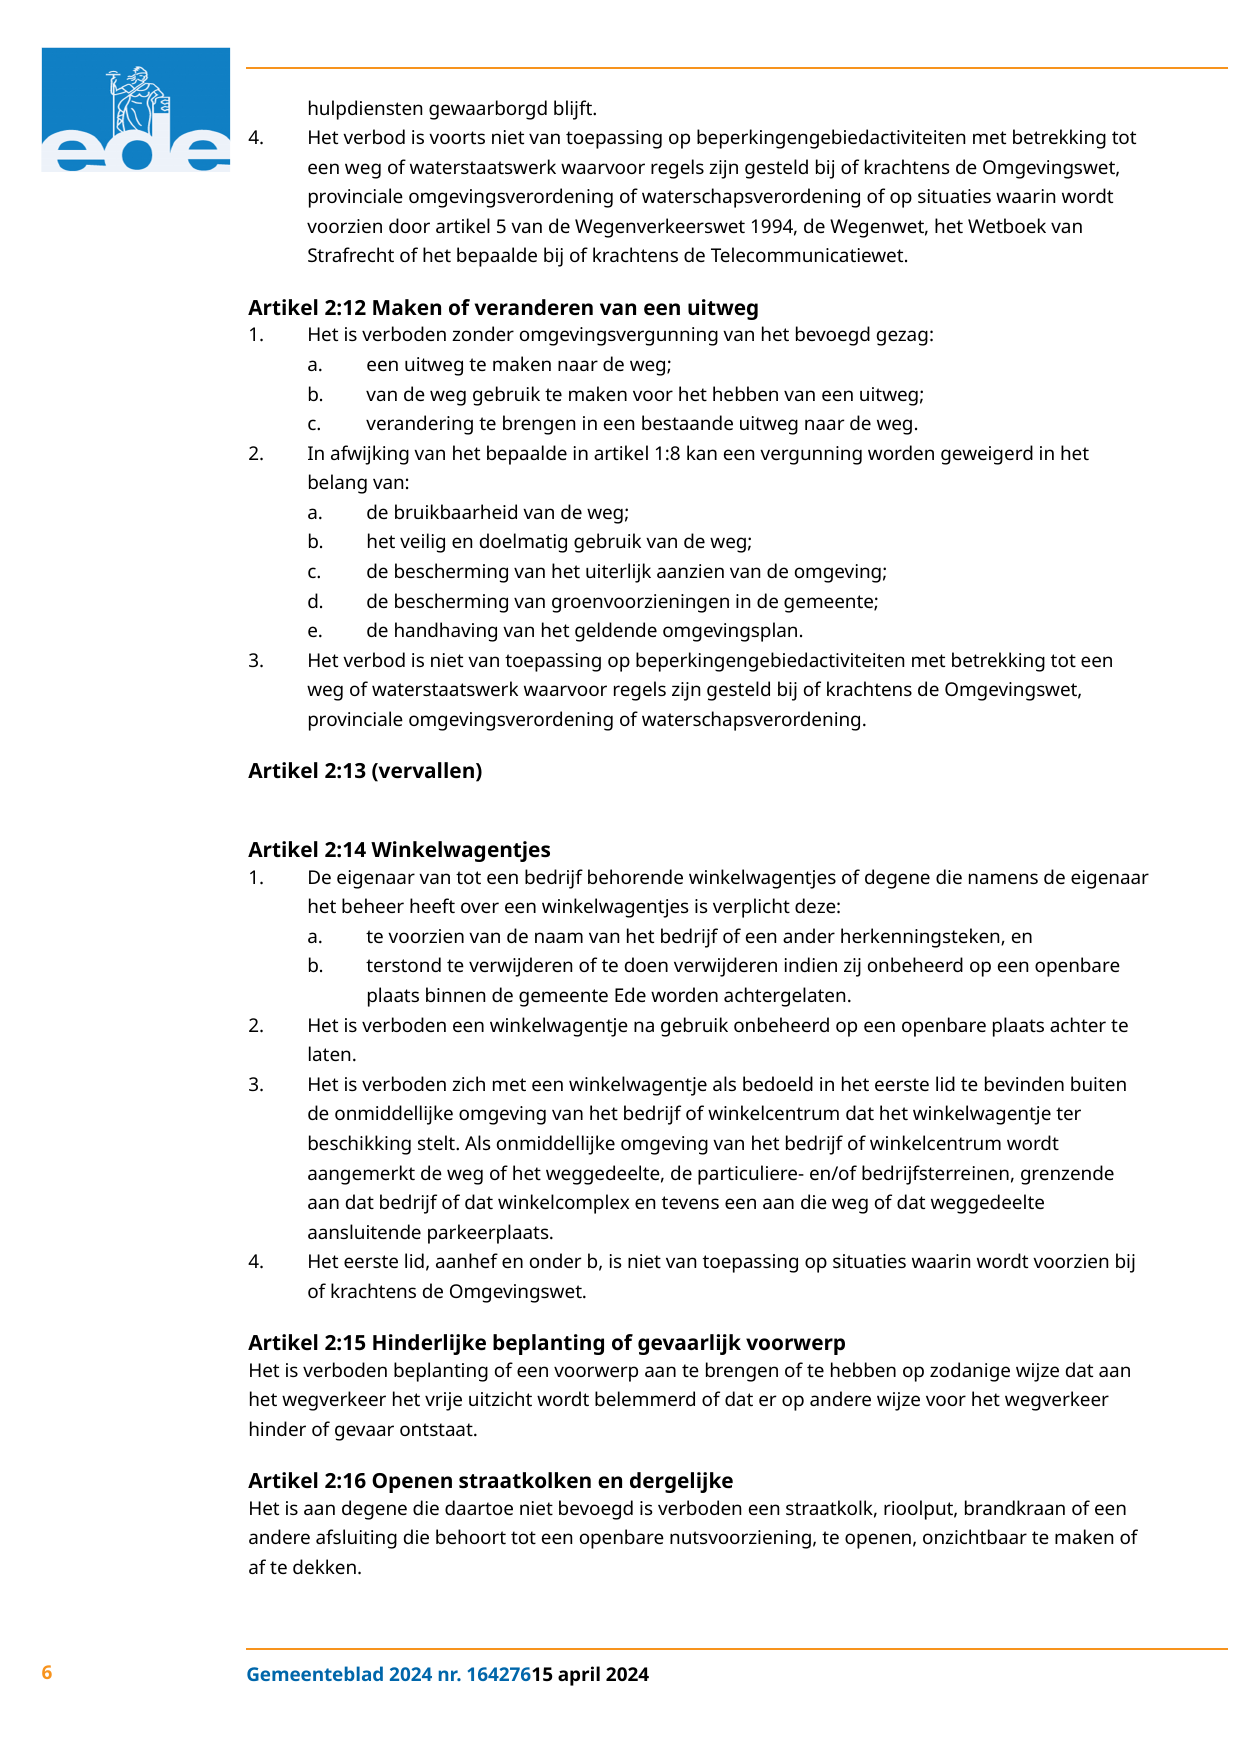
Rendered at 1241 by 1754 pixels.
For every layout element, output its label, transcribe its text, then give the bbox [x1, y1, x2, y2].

list de handhaving van het geldende omgevingsplan. [307, 617, 1152, 643]
list te voorzien van de naam van het bedrijf of een ander herkenningsteken, en [307, 923, 1152, 949]
list terstond te verwijderen of te doen verwijderen indien zij onbeheerd op een openbare plaats binnen de gemeente Ede worden achtergelaten. [307, 953, 1152, 1008]
list een uitweg te maken naar de weg; [307, 351, 1152, 377]
list de bescherming van groenvoorzieningen in de gemeente; [307, 588, 1152, 613]
list Het verbod is voorts niet van toepassing op beperkingengebiedactiviteiten met betrekking tot een weg of waterstaatswerk waarvoor regels zijn gesteld bij of krachtens de Omgevingswet, provinciale omgevingsverordening of waterschapsverordening of op situaties waarin wordt voorzien door artikel 5 van de Wegenverkeerswet 1994, de Wegenwet, het Wetboek van Strafrecht of het bepaalde bij of krachtens de Telecommunicatiewet. [248, 124, 1152, 268]
text Artikel 2:13 (vervallen) [248, 757, 1152, 785]
text Artikel 2:15 Hinderlijke beplanting of gevaarlijk voorwerp [248, 1328, 1152, 1357]
list het veilig en doelmatig gebruik van de weg; [307, 529, 1152, 554]
text Het is aan degene die daartoe niet bevoegd is verboden een straatkolk, rioolput, brandkraan of een andere afsluiting die behoort tot een openbare nutsvoorziening, te openen, onzichtbaar te maken of af te dekken. [248, 1495, 1152, 1580]
picture [41, 47, 231, 172]
list Het is verboden zonder omgevingsvergunning van het bevoegd gezag: [248, 322, 1152, 347]
text Artikel 2:14 Winkelwagentjes [248, 835, 1152, 864]
text Artikel 2:12 Maken of veranderen van een uitweg [248, 293, 1152, 322]
list hulpdiensten gewaarborgd blijft. [248, 95, 1152, 121]
text Het is verboden beplanting of een voorwerp aan te brengen of te hebben op zodanige wijze dat aan het wegverkeer het vrije uitzicht wordt belemmerd of dat er op andere wijze voor het wegverkeer hinder of gevaar ontstaat. [248, 1357, 1152, 1442]
list In afwijking van het bepaalde in artikel 1:8 kan een vergunning worden geweigerd in het belang van: [248, 440, 1152, 495]
list de bescherming van het uiterlijk aanzien van de omgeving; [307, 558, 1152, 584]
list Het verbod is niet van toepassing op beperkingengebiedactiviteiten met betrekking tot een weg of waterstaatswerk waarvoor regels zijn gesteld bij of krachtens de Omgevingswet, provinciale omgevingsverordening of waterschapsverordening. [248, 647, 1152, 732]
list van de weg gebruik te maken voor het hebben van een uitweg; [307, 381, 1152, 406]
list verandering te brengen in een bestaande uitweg naar de weg. [307, 410, 1152, 436]
list Het is verboden een winkelwagentje na gebruik onbeheerd op een openbare plaats achter te laten. [248, 1012, 1152, 1067]
list Het is verboden zich met een winkelwagentje als bedoeld in het eerste lid te bevinden buiten de onmiddellijke omgeving van het bedrijf of winkelcentrum dat het winkelwagentje ter beschikking stelt. Als onmiddellijke omgeving van het bedrijf of winkelcentrum wordt aangemerkt de weg of het weggedeelte, de particuliere- en/of bedrijfsterreinen, grenzende aan dat bedrijf of dat winkelcomplex en tevens een aan die weg of dat weggedeelte aansluitende parkeerplaats. [248, 1071, 1152, 1244]
text Artikel 2:16 Openen straatkolken en dergelijke [248, 1466, 1152, 1495]
list Het eerste lid, aanhef en onder b, is niet van toepassing op situaties waarin wordt voorzien bij of krachtens de Omgevingswet. [248, 1248, 1152, 1304]
list de bruikbaarheid van de weg; [307, 499, 1152, 525]
list De eigenaar van tot een bedrijf behorende winkelwagentjes of degene die namens de eigenaar het beheer heeft over een winkelwagentjes is verplicht deze: [248, 864, 1152, 919]
